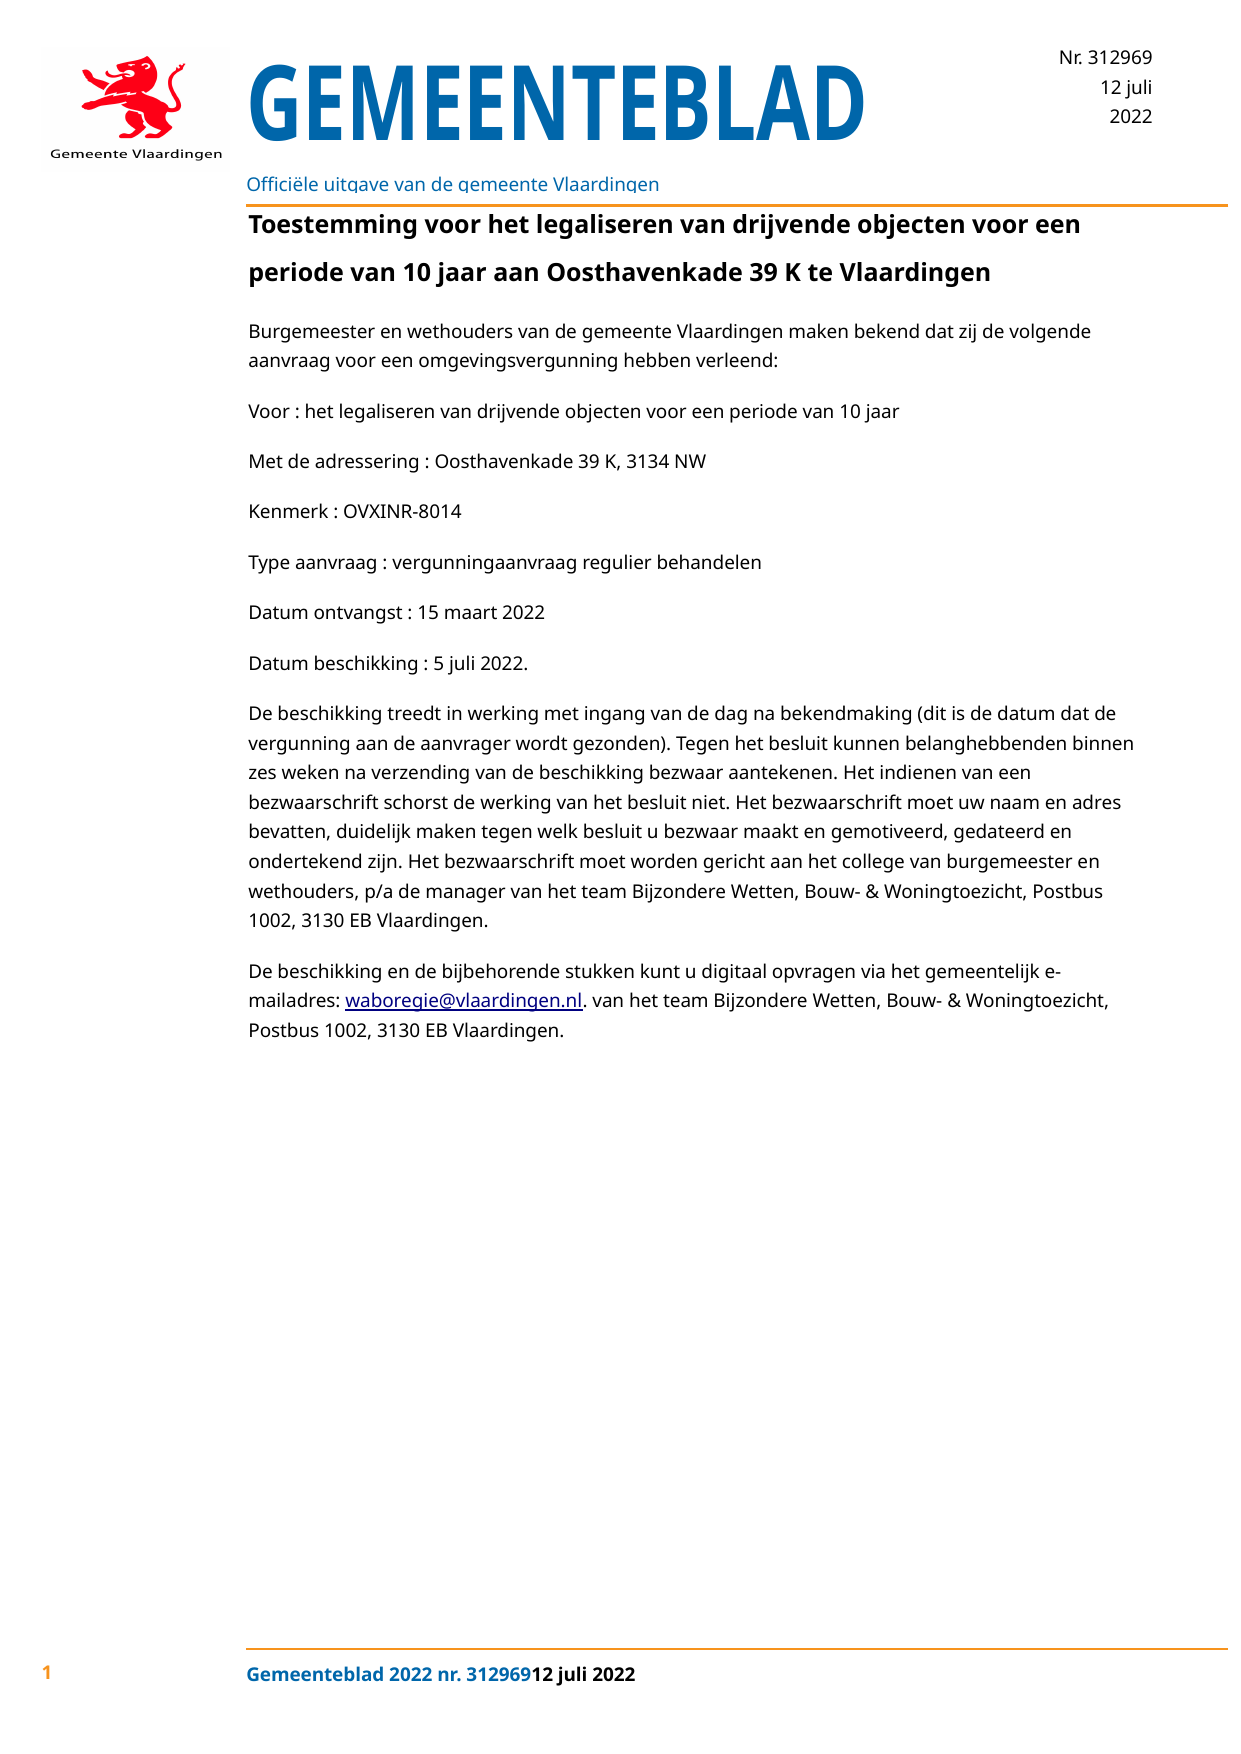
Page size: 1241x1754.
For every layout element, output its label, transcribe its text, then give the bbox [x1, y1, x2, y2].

text Toestemming voor het legaliseren van drijvende objecten voor een periode van 10 jaar aan Oosthavenkade 39 K te Vlaardingen [248, 207, 1152, 288]
text Type aanvraag : vergunningaanvraag regulier behandelen [248, 549, 1152, 575]
text Burgemeester en wethouders van de gemeente Vlaardingen maken bekend dat zij de volgende aanvraag voor een omgevingsvergunning hebben verleend: [248, 318, 1152, 373]
text Kenmerk : OVXINR-8014 [248, 499, 1152, 524]
text Datum ontvangst : 15 maart 2022 [248, 599, 1152, 625]
text Met de adressering : Oosthavenkade 39 K, 3134 NW [248, 448, 1152, 474]
text Datum beschikking : 5 juli 2022. [248, 650, 1152, 676]
text Voor : het legaliseren van drijvende objecten voor een periode van 10 jaar [248, 398, 1152, 424]
text De beschikking en de bijbehorende stukken kunt u digitaal opvragen via het gemeentelijk e-mailadres: waboregie@vlaardingen.nl. van het team Bijzondere Wetten, Bouw- & Woningtoezicht, Postbus 1002, 3130 EB Vlaardingen. [248, 958, 1152, 1043]
text De beschikking treedt in werking met ingang van de dag na bekendmaking (dit is de datum dat de vergunning aan de aanvrager wordt gezonden). Tegen het besluit kunnen belanghebbenden binnen zes weken na verzending van de beschikking bezwaar aantekenen. Het indienen van een bezwaarschrift schorst de werking van het besluit niet. Het bezwaarschrift moet uw naam en adres bevatten, duidelijk maken tegen welk besluit u bezwaar maakt en gemotiveerd, gedateerd en ondertekend zijn. Het bezwaarschrift moet worden gericht aan het college van burgemeester en wethouders, p/a de manager van het team Bijzondere Wetten, Bouw- & Woningtoezicht, Postbus 1002, 3130 EB Vlaardingen. [248, 700, 1152, 933]
picture [41, 47, 231, 172]
